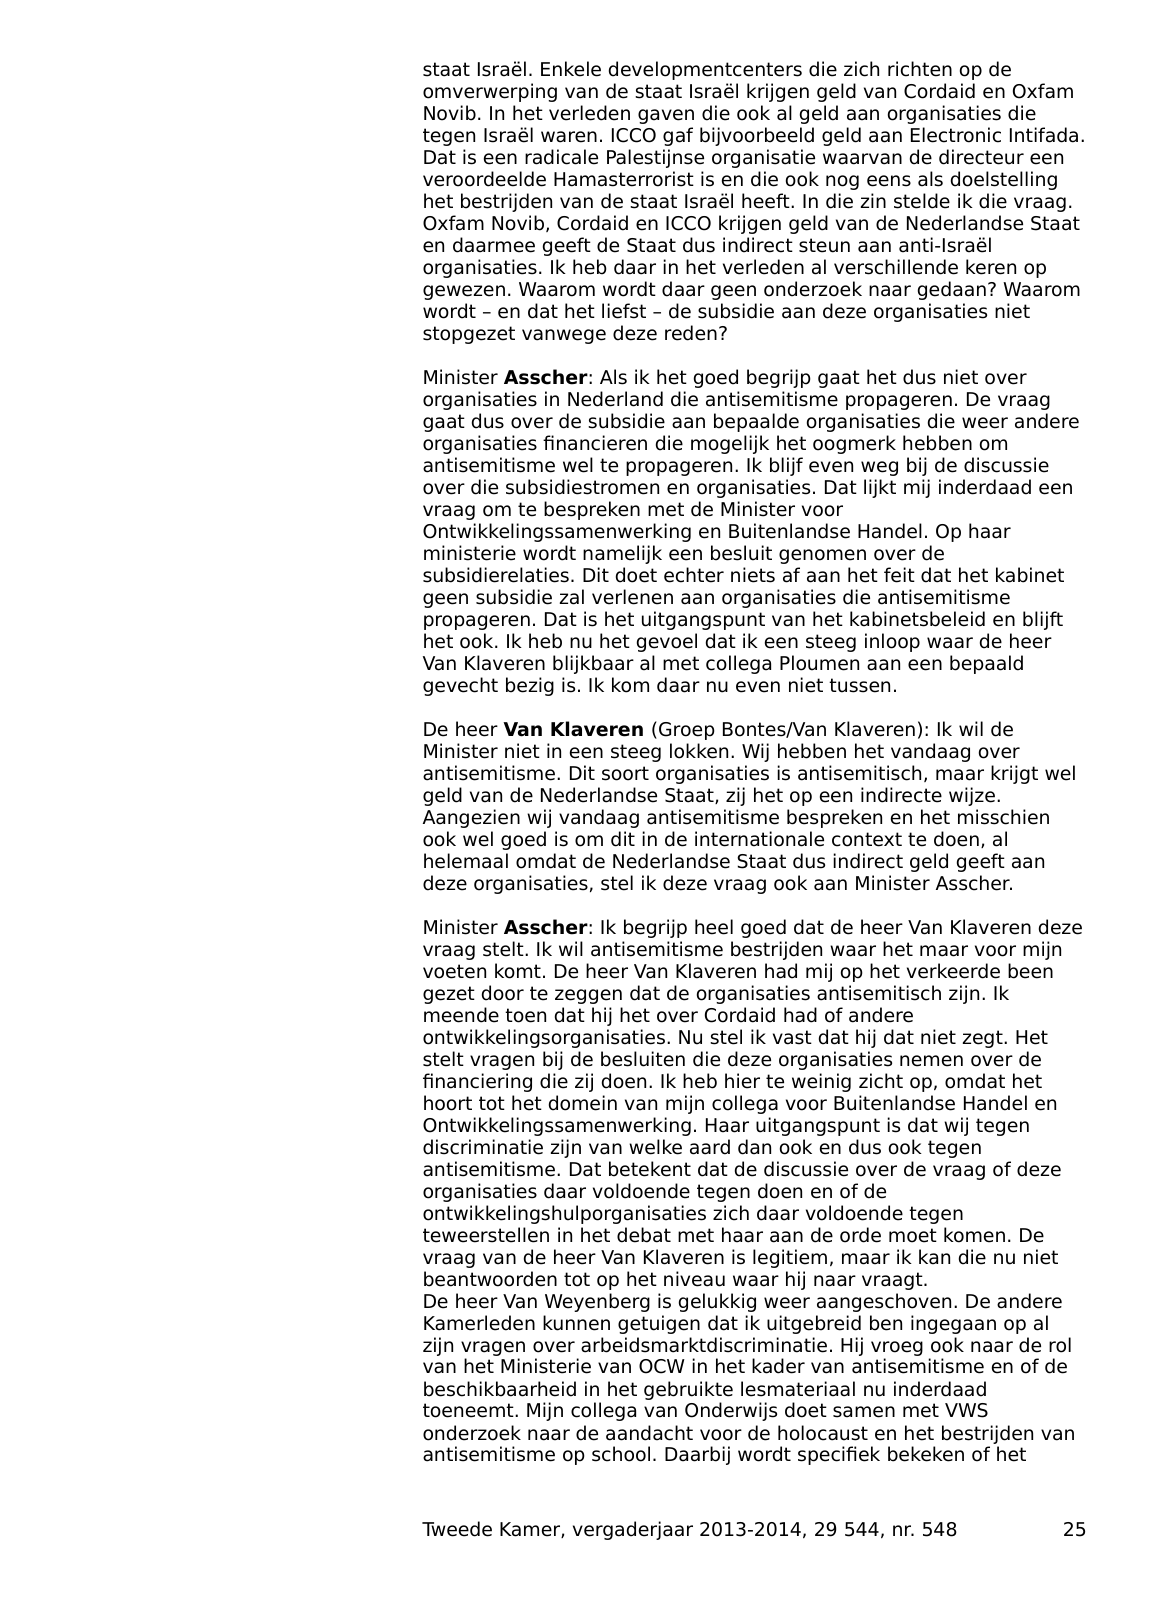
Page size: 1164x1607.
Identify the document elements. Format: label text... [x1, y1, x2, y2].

text De heer Van Weyenberg is gelukkig weer aangeschoven. De andere Kamerleden kunnen getuigen dat ik uitgebreid ben ingegaan op al zijn vragen over arbeidsmarktdiscriminatie. Hij vroeg ook naar de rol van het Ministerie van OCW in het kader van antisemitisme en of de beschikbaarheid in het gebruikte lesmateriaal nu inderdaad toeneemt. Mijn collega van Onderwijs doet samen met VWS onderzoek naar de aandacht voor de holocaust en het bestrijden van antisemitisme op school. Daarbij wordt specifiek bekeken of het [422, 1291, 1087, 1466]
text staat Israël. Enkele developmentcenters die zich richten op de omverwerping van de staat Israël krijgen geld van Cordaid en Oxfam Novib. In het verleden gaven die ook al geld aan organisaties die tegen Israël waren. ICCO gaf bijvoorbeeld geld aan Electronic Intifada. Dat is een radicale Palestijnse organisatie waarvan de directeur een veroordeelde Hamasterrorist is en die ook nog eens als doelstelling het bestrijden van de staat Israël heeft. In die zin stelde ik die vraag. Oxfam Novib, Cordaid en ICCO krijgen geld van de Nederlandse Staat en daarmee geeft de Staat dus indirect steun aan anti-Israël organisaties. Ik heb daar in het verleden al verschillende keren op gewezen. Waarom wordt daar geen onderzoek naar gedaan? Waarom wordt – en dat het liefst – de subsidie aan deze organisaties niet stopgezet vanwege deze reden? [422, 59, 1087, 345]
text Minister Asscher: Als ik het goed begrijp gaat het dus niet over organisaties in Nederland die antisemitisme propageren. De vraag gaat dus over de subsidie aan bepaalde organisaties die weer andere organisaties financieren die mogelijk het oogmerk hebben om antisemitisme wel te propageren. Ik blijf even weg bij de discussie over die subsidiestromen en organisaties. Dat lijkt mij inderdaad een vraag om te bespreken met de Minister voor Ontwikkelingssamenwerking en Buitenlandse Handel. Op haar ministerie wordt namelijk een besluit genomen over de subsidierelaties. Dit doet echter niets af aan het feit dat het kabinet geen subsidie zal verlenen aan organisaties die antisemitisme propageren. Dat is het uitgangspunt van het kabinetsbeleid en blijft het ook. Ik heb nu het gevoel dat ik een steeg inloop waar de heer Van Klaveren blijkbaar al met collega Ploumen aan een bepaald gevecht bezig is. Ik kom daar nu even niet tussen. [422, 367, 1087, 697]
text Minister Asscher: Ik begrijp heel goed dat de heer Van Klaveren deze vraag stelt. Ik wil antisemitisme bestrijden waar het maar voor mijn voeten komt. De heer Van Klaveren had mij op het verkeerde been gezet door te zeggen dat de organisaties antisemitisch zijn. Ik meende toen dat hij het over Cordaid had of andere ontwikkelingsorganisaties. Nu stel ik vast dat hij dat niet zegt. Het stelt vragen bij de besluiten die deze organisaties nemen over de financiering die zij doen. Ik heb hier te weinig zicht op, omdat het hoort tot het domein van mijn collega voor Buitenlandse Handel en Ontwikkelingssamenwerking. Haar uitgangspunt is dat wij tegen discriminatie zijn van welke aard dan ook en dus ook tegen antisemitisme. Dat betekent dat de discussie over de vraag of deze organisaties daar voldoende tegen doen en of de ontwikkelingshulporganisaties zich daar voldoende tegen teweerstellen in het debat met haar aan de orde moet komen. De vraag van de heer Van Klaveren is legitiem, maar ik kan die nu niet beantwoorden tot op het niveau waar hij naar vraagt. [422, 917, 1087, 1291]
text De heer Van Klaveren (Groep Bontes/Van Klaveren): Ik wil de Minister niet in een steeg lokken. Wij hebben het vandaag over antisemitisme. Dit soort organisaties is antisemitisch, maar krijgt wel geld van de Nederlandse Staat, zij het op een indirecte wijze. Aangezien wij vandaag antisemitisme bespreken en het misschien ook wel goed is om dit in de internationale context te doen, al helemaal omdat de Nederlandse Staat dus indirect geld geeft aan deze organisaties, stel ik deze vraag ook aan Minister Asscher. [422, 719, 1087, 895]
